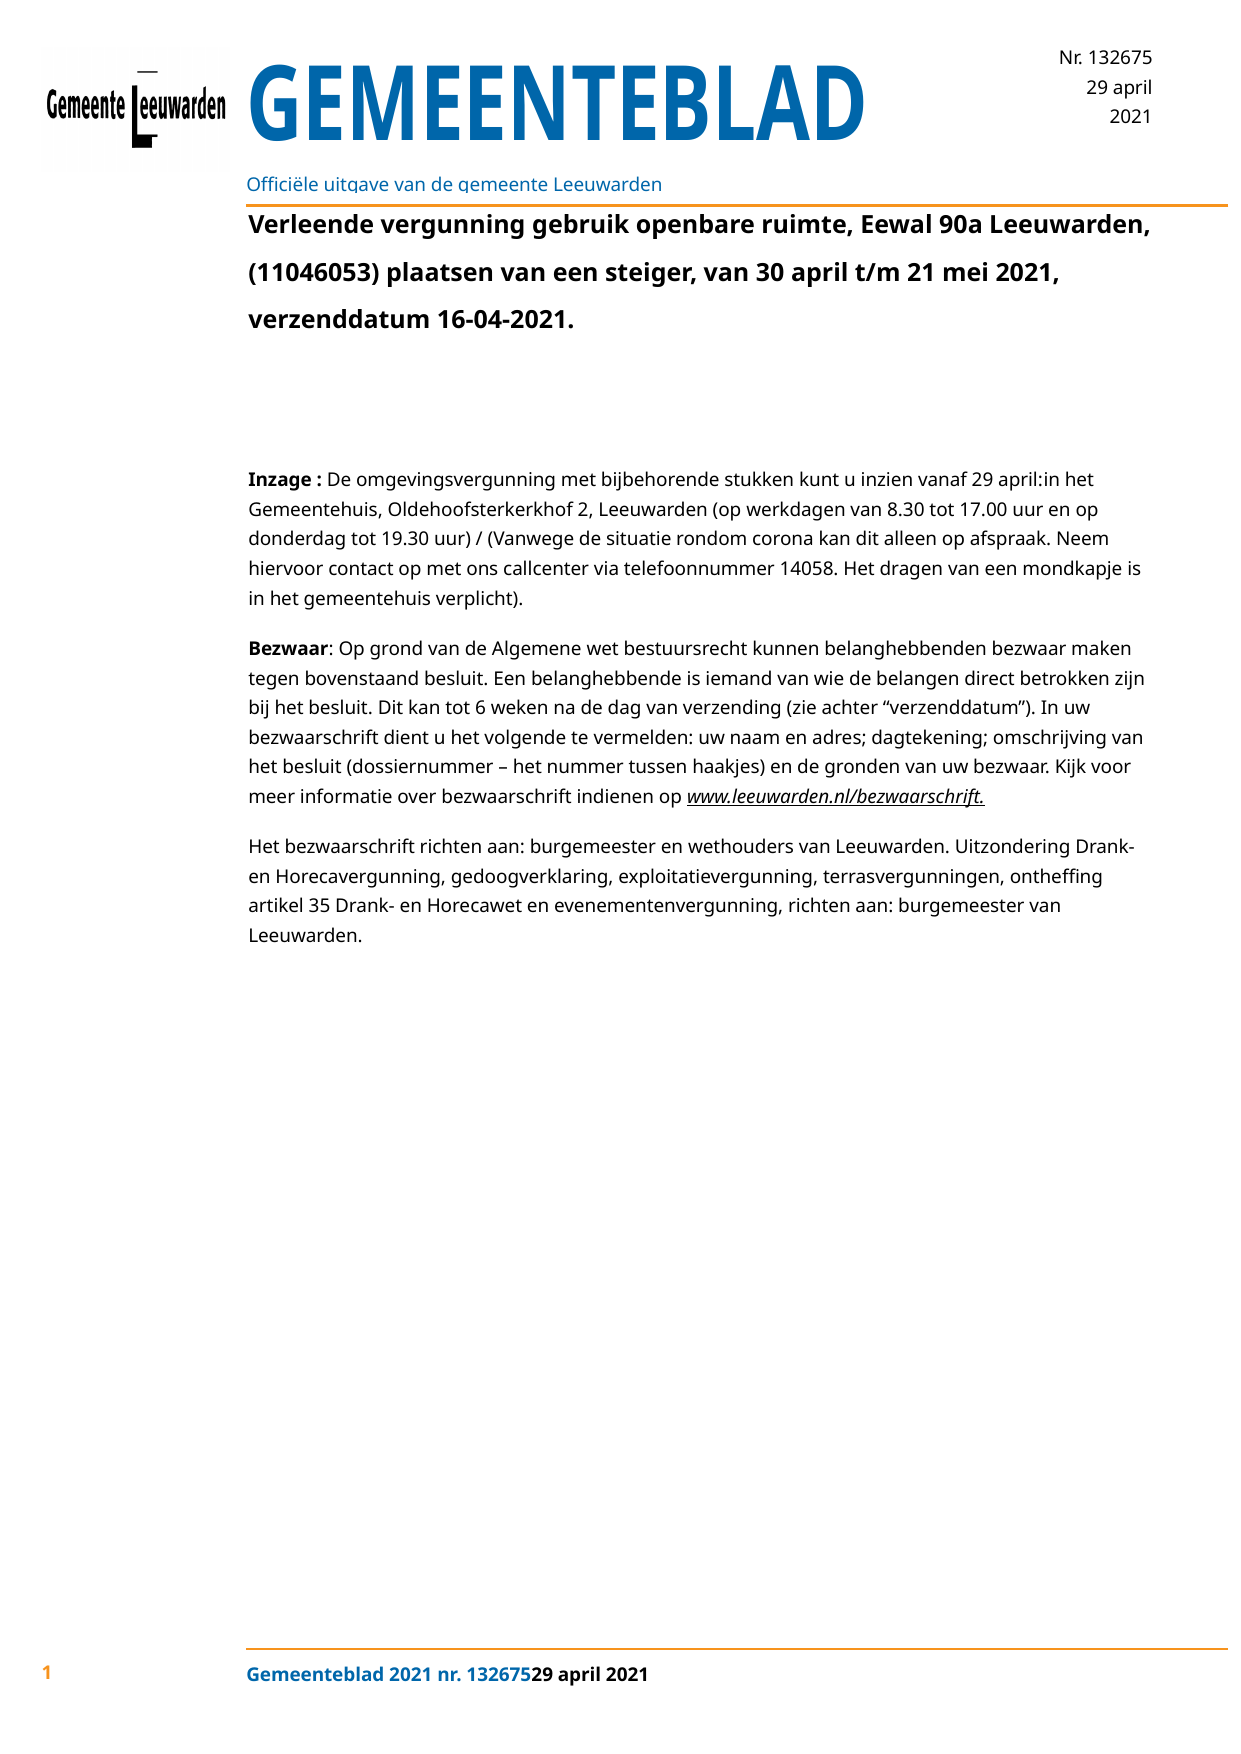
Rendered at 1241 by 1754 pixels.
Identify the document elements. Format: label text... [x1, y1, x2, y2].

text Verleende vergunning gebruik openbare ruimte, Eewal 90a Leeuwarden, (11046053) plaatsen van een steiger, van 30 april t/m 21 mei 2021, verzenddatum 16-04-2021. [248, 207, 1152, 336]
picture [41, 47, 231, 172]
text Het bezwaarschrift richten aan: burgemeester en wethouders van Leeuwarden. Uitzondering Drank- en Horecavergunning, gedoogverklaring, exploitatievergunning, terrasvergunningen, ontheffing artikel 35 Drank- en Horecawet en evenementenvergunning, richten aan: burgemeester van Leeuwarden. [248, 833, 1152, 948]
text Bezwaar: Op grond van de Algemene wet bestuursrecht kunnen belanghebbenden bezwaar maken tegen bovenstaand besluit. Een belanghebbende is iemand van wie de belangen direct betrokken zijn bij het besluit. Dit kan tot 6 weken na de dag van verzending (zie achter “verzenddatum”). In uw bezwaarschrift dient u het volgende te vermelden: uw naam en adres; dagtekening; omschrijving van het besluit (dossiernummer – het nummer tussen haakjes) en de gronden van uw bezwaar. Kijk voor meer informatie over bezwaarschrift indienen op www.leeuwarden.nl/bezwaarschrift. [248, 635, 1152, 809]
text Inzage : De omgevingsvergunning met bijbehorende stukken kunt u inzien vanaf 29 april:in het Gemeentehuis, Oldehoofsterkerkhof 2, Leeuwarden (op werkdagen van 8.30 tot 17.00 uur en op donderdag tot 19.30 uur) / (Vanwege de situatie rondom corona kan dit alleen op afspraak. Neem hiervoor contact op met ons callcenter via telefoonnummer 14058. Het dragen van een mondkapje is in het gemeentehuis verplicht). [248, 466, 1152, 610]
